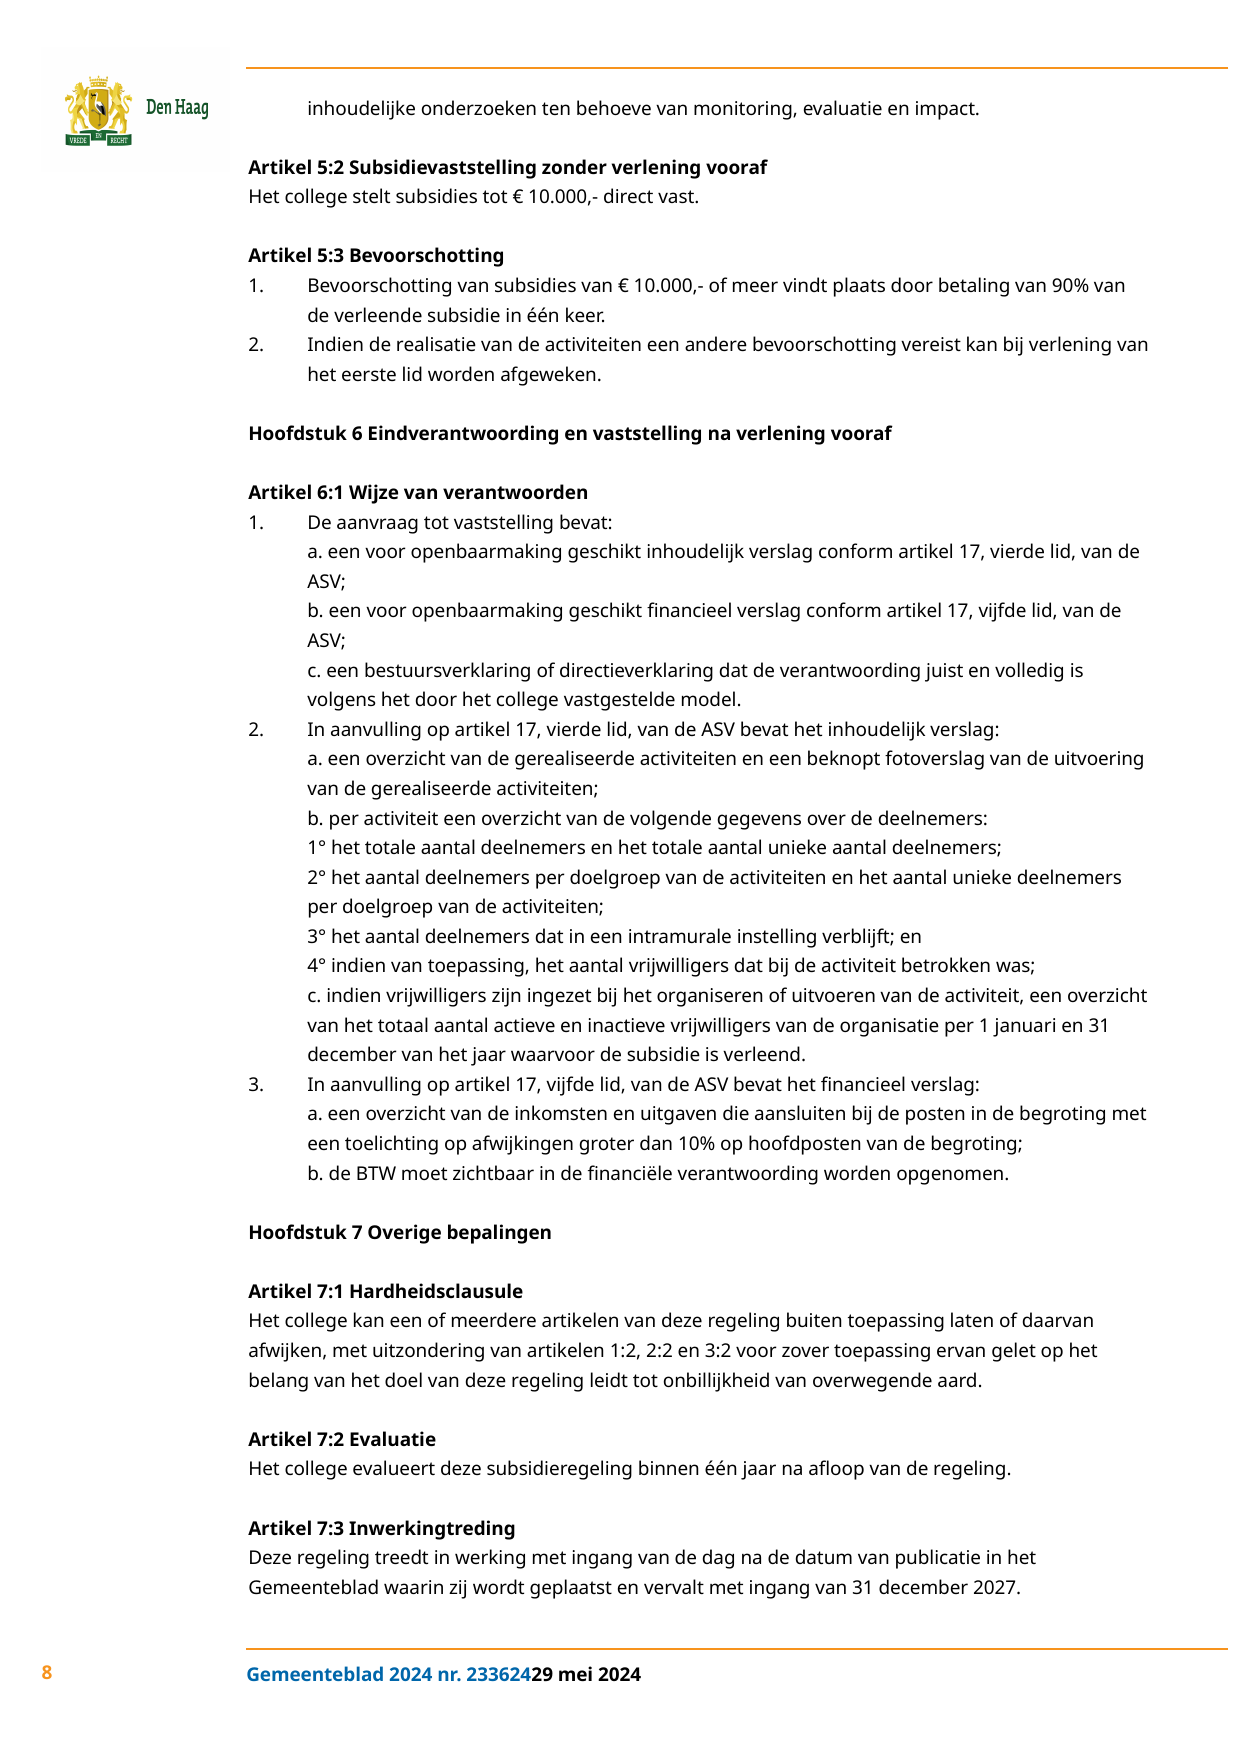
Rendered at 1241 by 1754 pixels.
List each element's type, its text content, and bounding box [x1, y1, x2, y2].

list 4° indien van toepassing, het aantal vrijwilligers dat bij de activiteit betrokken was; [248, 953, 1152, 978]
text Artikel 7:3 Inwerkingtreding [248, 1515, 1152, 1541]
text Deze regeling treedt in werking met ingang van de dag na de datum van publicatie in het Gemeenteblad waarin zij wordt geplaatst en vervalt met ingang van 31 december 2027. [248, 1544, 1152, 1600]
text Het college kan een of meerdere artikelen van deze regeling buiten toepassing laten of daarvan afwijken, met uitzondering van artikelen 1:2, 2:2 en 3:2 voor zover toepassing ervan gelet op het belang van het doel van deze regeling leidt tot onbillijkheid van overwegende aard. [248, 1308, 1152, 1393]
list c. een bestuursverklaring of directieverklaring dat de verantwoording juist en volledig is volgens het door het college vastgestelde model. [248, 657, 1152, 712]
list Indien de realisatie van de activiteiten een andere bevoorschotting vereist kan bij verlening van het eerste lid worden afgeweken. [248, 331, 1152, 387]
list b. de BTW moet zichtbaar in de financiële verantwoording worden opgenomen. [248, 1160, 1152, 1186]
text Artikel 5:3 Bevoorschotting [248, 243, 1152, 268]
list De aanvraag tot vaststelling bevat: [248, 509, 1152, 535]
text Artikel 5:2 Subsidievaststelling zonder verlening vooraf [248, 154, 1152, 180]
list b. een voor openbaarmaking geschikt financieel verslag conform artikel 17, vijfde lid, van de ASV; [248, 598, 1152, 653]
list c. indien vrijwilligers zijn ingezet bij het organiseren of uitvoeren van de activiteit, een overzicht van het totaal aantal actieve en inactieve vrijwilligers van de organisatie per 1 januari en 31 december van het jaar waarvoor de subsidie is verleend. [248, 982, 1152, 1067]
list a. een overzicht van de inkomsten en uitgaven die aansluiten bij de posten in de begroting met een toelichting op afwijkingen groter dan 10% op hoofdposten van de begroting; [248, 1101, 1152, 1156]
list 3° het aantal deelnemers dat in een intramurale instelling verblijft; en [248, 923, 1152, 949]
picture [41, 47, 231, 172]
text Hoofdstuk 7 Overige bepalingen [248, 1219, 1152, 1245]
list 1° het totale aantal deelnemers en het totale aantal unieke aantal deelnemers; [248, 834, 1152, 860]
list In aanvulling op artikel 17, vijfde lid, van de ASV bevat het financieel verslag: [248, 1071, 1152, 1097]
list 2° het aantal deelnemers per doelgroep van de activiteiten en het aantal unieke deelnemers per doelgroep van de activiteiten; [248, 864, 1152, 919]
list a. een overzicht van de gerealiseerde activiteiten en een beknopt fotoverslag van de uitvoering van de gerealiseerde activiteiten; [248, 746, 1152, 801]
text Artikel 6:1 Wijze van verantwoorden [248, 479, 1152, 505]
text Artikel 7:1 Hardheidsclausule [248, 1278, 1152, 1304]
text Hoofdstuk 6 Eindverantwoording en vaststelling na verlening vooraf [248, 420, 1152, 446]
list b. per activiteit een overzicht van de volgende gegevens over de deelnemers: [248, 805, 1152, 831]
list Bevoorschotting van subsidies van € 10.000,- of meer vindt plaats door betaling van 90% van de verleende subsidie in één keer. [248, 272, 1152, 328]
list inhoudelijke onderzoeken ten behoeve van monitoring, evaluatie en impact. [248, 95, 1152, 121]
list In aanvulling op artikel 17, vierde lid, van de ASV bevat het inhoudelijk verslag: [248, 716, 1152, 742]
text Het college stelt subsidies tot € 10.000,- direct vast. [248, 183, 1152, 209]
text Het college evalueert deze subsidieregeling binnen één jaar na afloop van de regeling. [248, 1456, 1152, 1481]
list a. een voor openbaarmaking geschikt inhoudelijk verslag conform artikel 17, vierde lid, van de ASV; [248, 538, 1152, 594]
text Artikel 7:2 Evaluatie [248, 1426, 1152, 1452]
